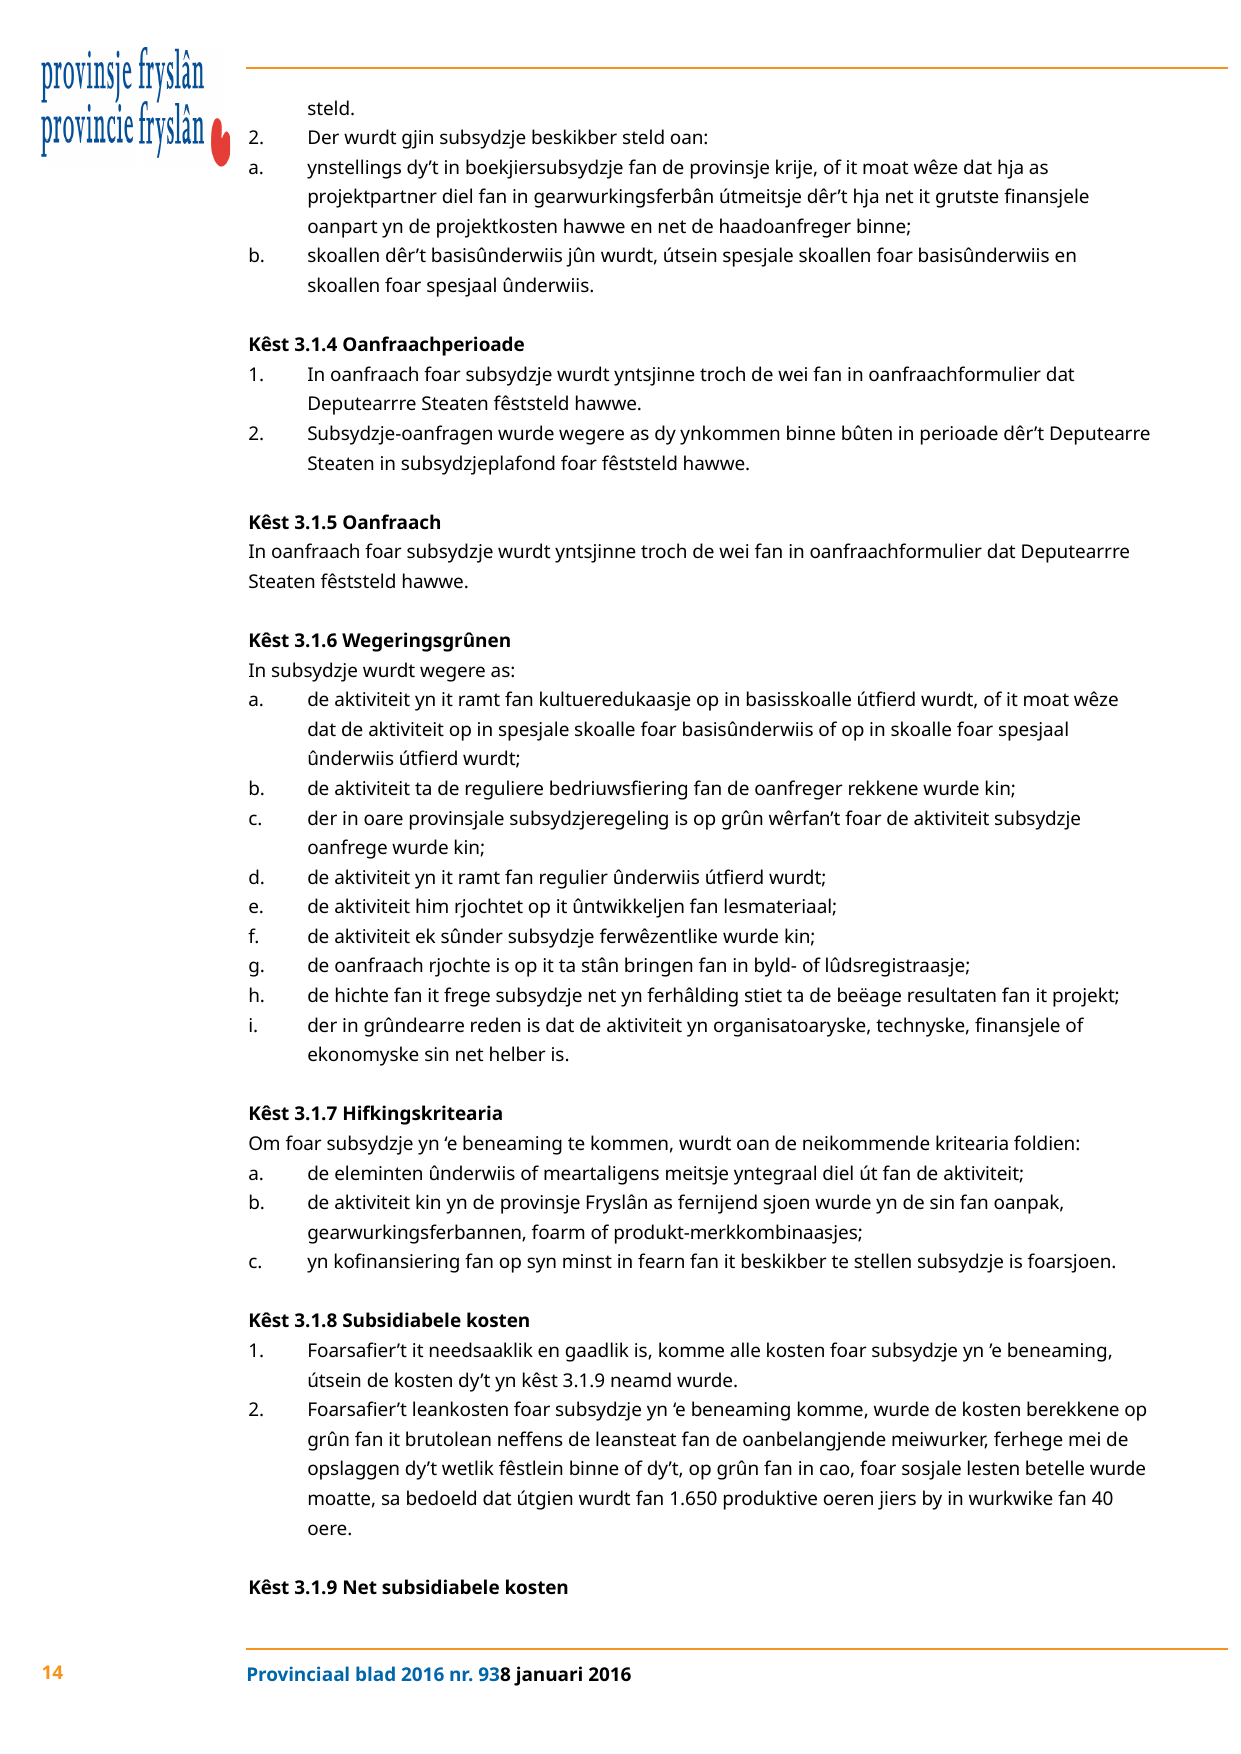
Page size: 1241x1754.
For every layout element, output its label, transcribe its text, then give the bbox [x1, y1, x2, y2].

list de oanfraach rjochte is op it ta stân bringen fan in byld- of lûdsregistraasje; [248, 953, 1152, 978]
list Foarsafier’t it needsaaklik en gaadlik is, komme alle kosten foar subsydzje yn ’e beneaming, útsein de kosten dy’t yn kêst 3.1.9 neamd wurde. [248, 1337, 1152, 1393]
list Foarsafier’t leankosten foar subsydzje yn ‘e beneaming komme, wurde de kosten berekkene op grûn fan it brutolean neffens de leansteat fan de oanbelangjende meiwurker, ferhege mei de opslaggen dy’t wetlik fêstlein binne of dy’t, op grûn fan in cao, foar sosjale lesten betelle wurde moatte, sa bedoeld dat útgien wurdt fan 1.650 produktive oeren jiers by in wurkwike fan 40 oere. [248, 1396, 1152, 1541]
text Kêst 3.1.7 Hifkingskritearia [248, 1101, 1152, 1126]
list der in oare provinsjale subsydzjeregeling is op grûn wêrfan’t foar de aktiviteit subsydzje oanfrege wurde kin; [248, 805, 1152, 860]
list skoallen dêr’t basisûnderwiis jûn wurdt, útsein spesjale skoallen foar basisûnderwiis en skoallen foar spesjaal ûnderwiis. [248, 243, 1152, 298]
list de aktiviteit yn it ramt fan regulier ûnderwiis útfierd wurdt; [248, 864, 1152, 890]
text Kêst 3.1.8 Subsidiabele kosten [248, 1308, 1152, 1333]
text In subsydzje wurdt wegere as: [248, 657, 1152, 683]
list der in grûndearre reden is dat de aktiviteit yn organisatoaryske, technyske, finansjele of ekonomyske sin net helber is. [248, 1012, 1152, 1067]
text Kêst 3.1.4 Oanfraachperioade [248, 331, 1152, 357]
text Kêst 3.1.5 Oanfraach [248, 509, 1152, 535]
list steld. [248, 95, 1152, 121]
list yn kofinansiering fan op syn minst in fearn fan it beskikber te stellen subsydzje is foarsjoen. [248, 1248, 1152, 1274]
text In oanfraach foar subsydzje wurdt yntsjinne troch de wei fan in oanfraachformulier dat Deputearrre Steaten fêststeld hawwe. [248, 538, 1152, 594]
list de aktiviteit him rjochtet op it ûntwikkeljen fan lesmateriaal; [248, 893, 1152, 919]
list de aktiviteit yn it ramt fan kultueredukaasje op in basisskoalle útfierd wurdt, of it moat wêze dat de aktiviteit op in spesjale skoalle foar basisûnderwiis of op in skoalle foar spesjaal ûnderwiis útfierd wurdt; [248, 686, 1152, 771]
text Kêst 3.1.9 Net subsidiabele kosten [248, 1574, 1152, 1600]
text Om foar subsydzje yn ‘e beneaming te kommen, wurdt oan de neikommende kritearia foldien: [248, 1130, 1152, 1156]
list Der wurdt gjin subsydzje beskikber steld oan: [248, 124, 1152, 150]
picture [41, 47, 231, 172]
list de aktiviteit ek sûnder subsydzje ferwêzentlike wurde kin; [248, 923, 1152, 949]
list de hichte fan it frege subsydzje net yn ferhâlding stiet ta de beëage resultaten fan it projekt; [248, 982, 1152, 1008]
text Kêst 3.1.6 Wegeringsgrûnen [248, 627, 1152, 653]
list de eleminten ûnderwiis of meartaligens meitsje yntegraal diel út fan de aktiviteit; [248, 1160, 1152, 1186]
list Subsydzje-oanfragen wurde wegere as dy ynkommen binne bûten in perioade dêr’t Deputearre Steaten in subsydzjeplafond foar fêststeld hawwe. [248, 420, 1152, 476]
list In oanfraach foar subsydzje wurdt yntsjinne troch de wei fan in oanfraachformulier dat Deputearrre Steaten fêststeld hawwe. [248, 361, 1152, 416]
list ynstellings dy’t in boekjiersubsydzje fan de provinsje krije, of it moat wêze dat hja as projektpartner diel fan in gearwurkingsferbân útmeitsje dêr’t hja net it grutste finansjele oanpart yn de projektkosten hawwe en net de haadoanfreger binne; [248, 154, 1152, 239]
list de aktiviteit kin yn de provinsje Fryslân as fernijend sjoen wurde yn de sin fan oanpak, gearwurkingsferbannen, foarm of produkt-merkkombinaasjes; [248, 1189, 1152, 1245]
list de aktiviteit ta de reguliere bedriuwsfiering fan de oanfreger rekkene wurde kin; [248, 775, 1152, 801]
